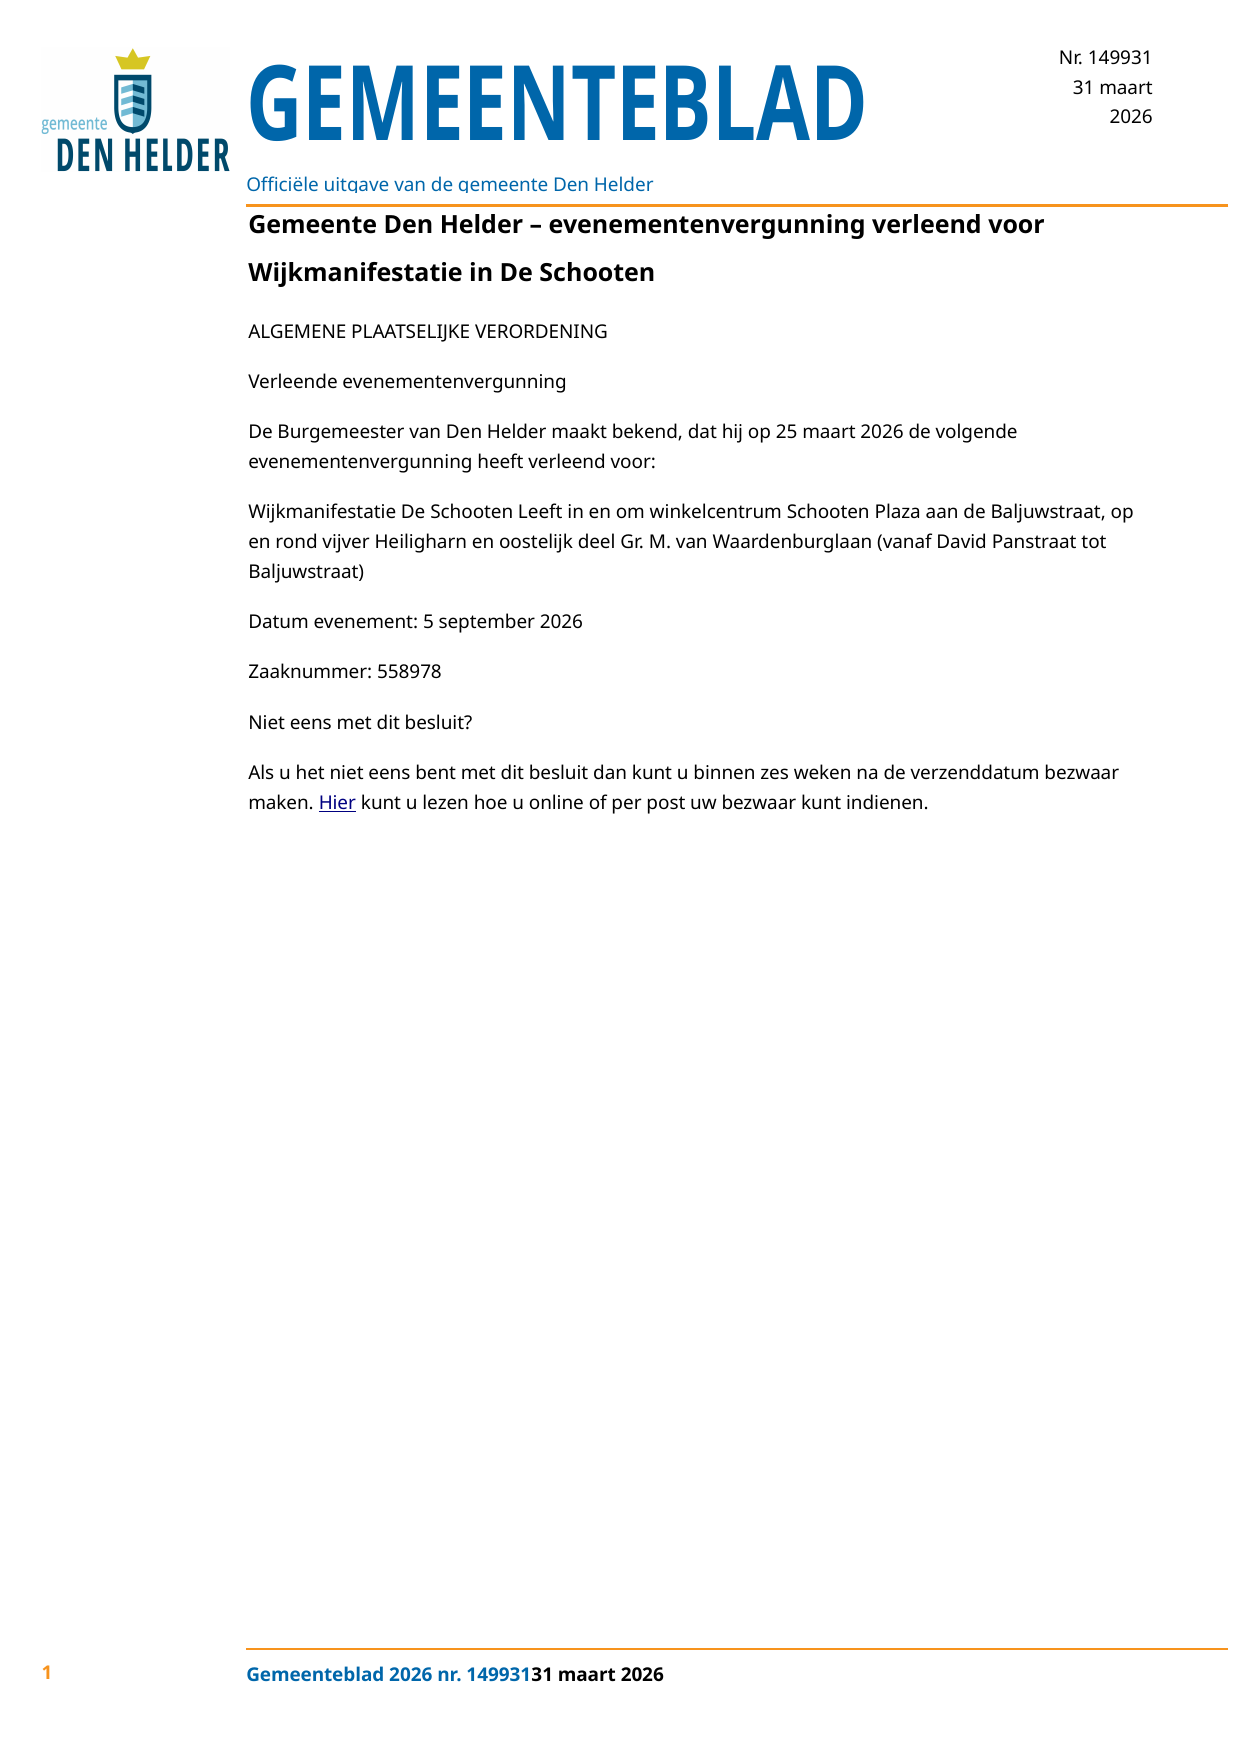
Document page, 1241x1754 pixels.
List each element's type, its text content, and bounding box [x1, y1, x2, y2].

text De Burgemeester van Den Helder maakt bekend, dat hij op 25 maart 2026 de volgende evenementenvergunning heeft verleend voor: [248, 419, 1152, 474]
picture [182, 144, 187, 165]
text Datum evenement: 5 september 2026 [248, 608, 1152, 634]
text Gemeente Den Helder – evenementenvergunning verleend voor Wijkmanifestatie in De Schooten [248, 207, 1152, 288]
picture [41, 47, 231, 172]
text Verleende evenementenvergunning [248, 368, 1152, 394]
text Zaaknummer: 558978 [248, 659, 1152, 684]
picture [220, 160, 224, 172]
text Wijkmanifestatie De Schooten Leeft in en om winkelcentrum Schooten Plaza aan de Baljuwstraat, op en rond vijver Heiligharn en oostelijk deel Gr. M. van Waardenburglaan (vanaf David Panstraat tot Baljuwstraat) [248, 499, 1152, 584]
text ALGEMENE PLAATSELIJKE VERORDENING [248, 318, 1152, 344]
text Als u het niet eens bent met dit besluit dan kunt u binnen zes weken na de verzenddatum bezwaar maken. Hier kunt u lezen hoe u online of per post uw bezwaar kunt indienen. [248, 759, 1152, 815]
text Niet eens met dit besluit? [248, 709, 1152, 735]
picture [130, 157, 135, 172]
picture [63, 144, 68, 165]
picture [100, 154, 106, 172]
